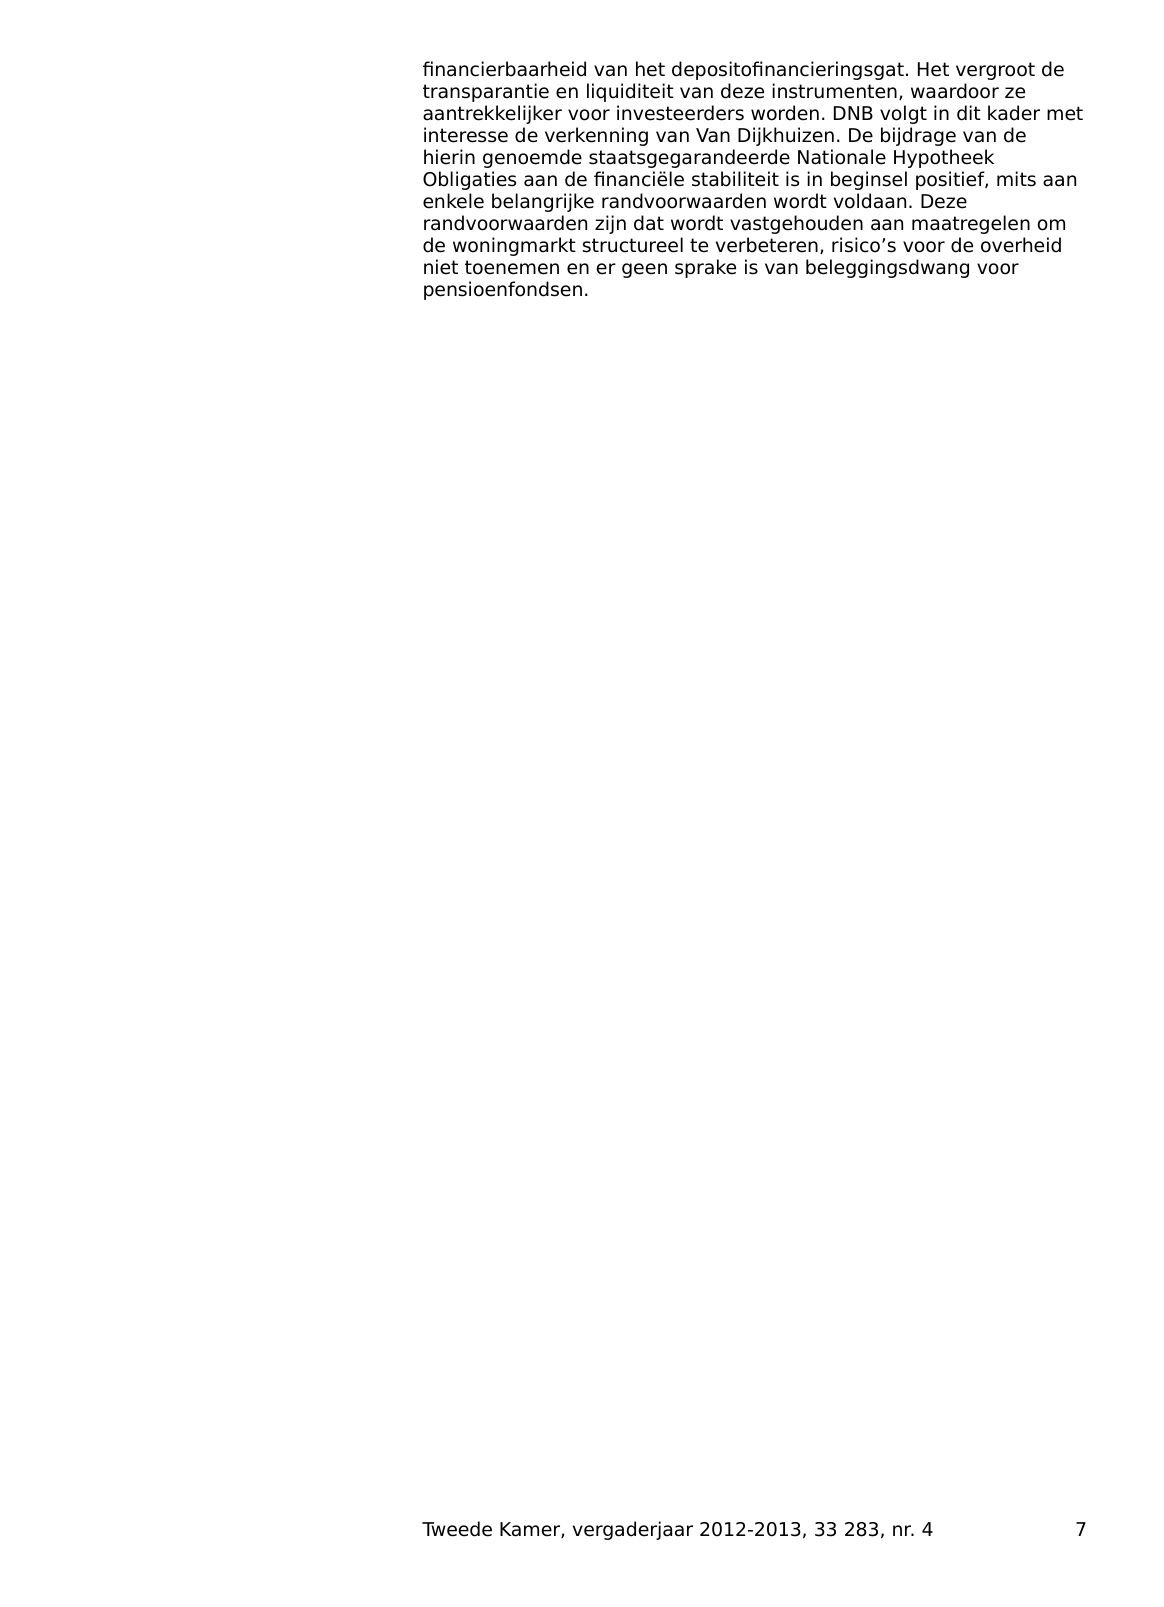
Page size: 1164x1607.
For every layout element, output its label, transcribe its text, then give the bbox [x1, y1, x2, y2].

text financierbaarheid van het depositofinancieringsgat. Het vergroot de transparantie en liquiditeit van deze instrumenten, waardoor ze aantrekkelijker voor investeerders worden. DNB volgt in dit kader met interesse de verkenning van Van Dijkhuizen. De bijdrage van de hierin genoemde staatsgegarandeerde Nationale Hypotheek Obligaties aan de financiële stabiliteit is in beginsel positief, mits aan enkele belangrijke randvoorwaarden wordt voldaan. Deze randvoorwaarden zijn dat wordt vastgehouden aan maatregelen om de woningmarkt structureel te verbeteren, risico’s voor de overheid niet toenemen en er geen sprake is van beleggingsdwang voor pensioenfondsen. [422, 59, 1087, 301]
